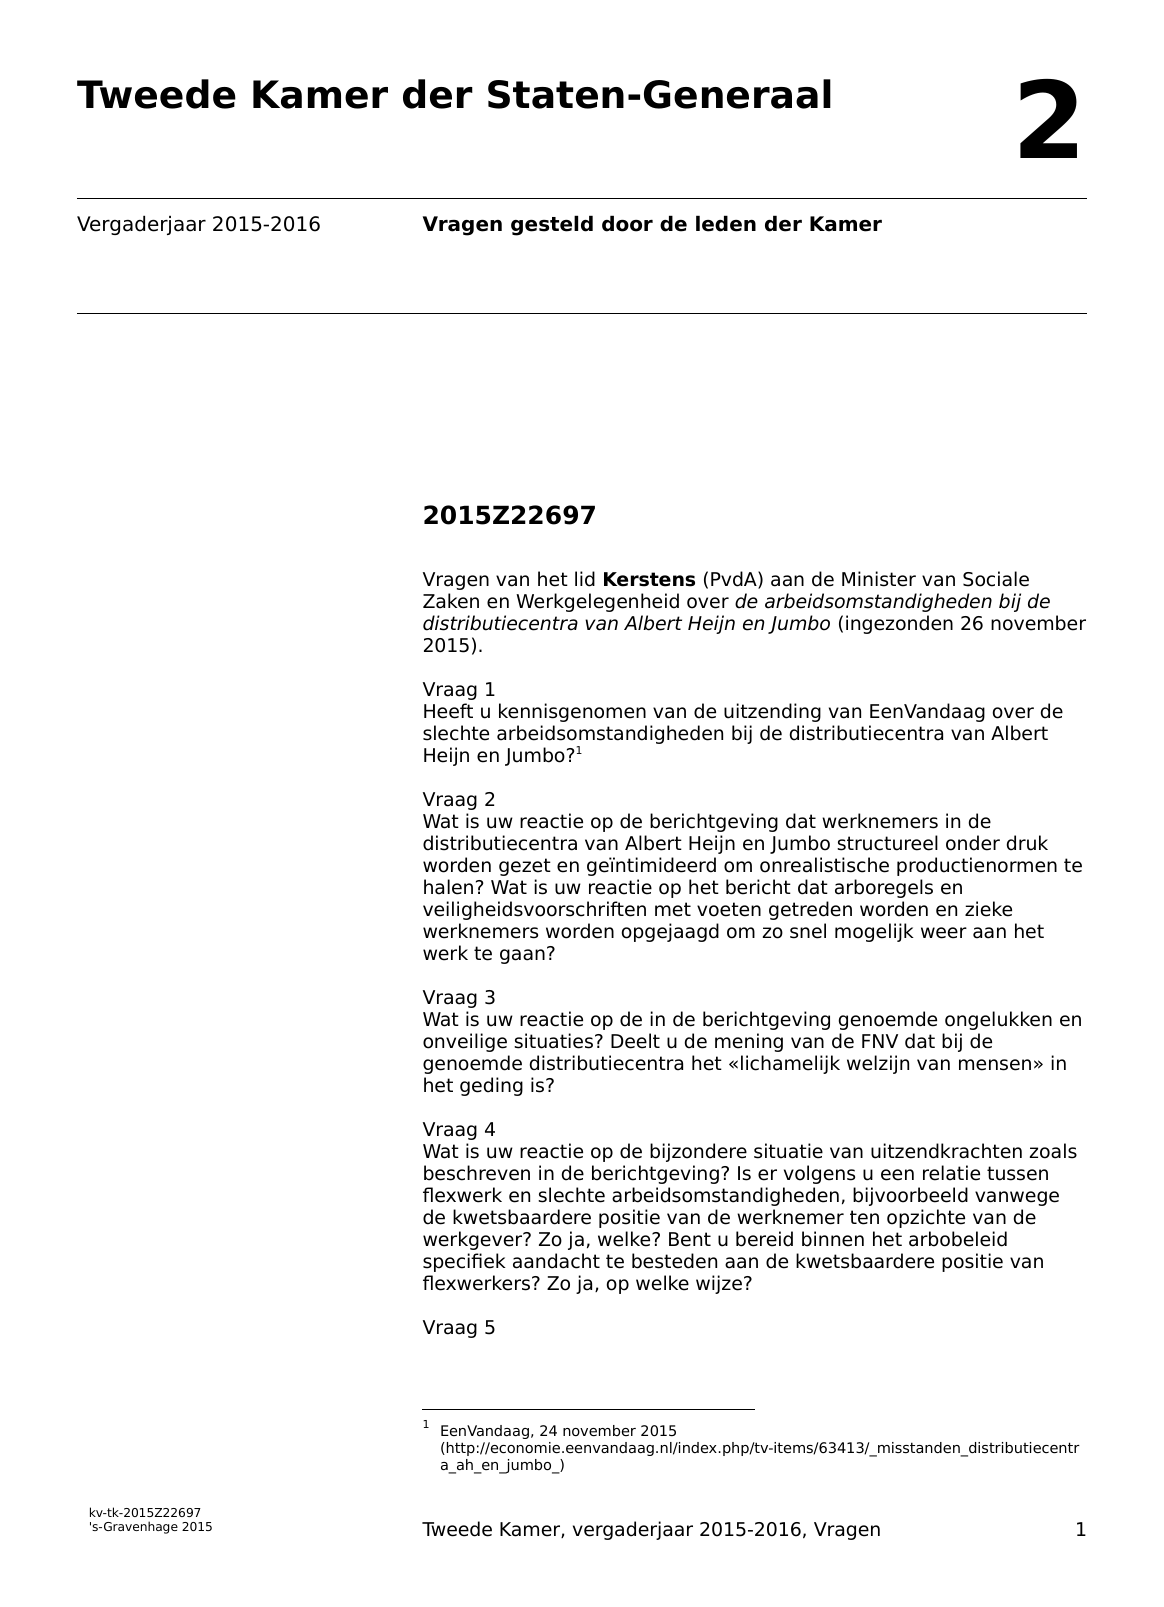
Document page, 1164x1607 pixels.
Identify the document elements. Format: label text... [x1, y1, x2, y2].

text 's-Gravenhage 2015 [88, 1520, 323, 1534]
text EenVandaag, 24 november 2015 (http://economie.eenvandaag.nl/index.php/tv-items/63413/_misstanden_distributiecentra_ah_en_jumbo_) [422, 1418, 1087, 1474]
text Vraag 5 [422, 1317, 1087, 1339]
text Wat is uw reactie op de berichtgeving dat werknemers in de distributiecentra van Albert Heijn en Jumbo structureel onder druk worden gezet en geïntimideerd om onrealistische productienormen te halen? Wat is uw reactie op het bericht dat arboregels en veiligheidsvoorschriften met voeten getreden worden en zieke werknemers worden opgejaagd om zo snel mogelijk weer aan het werk te gaan? [422, 811, 1087, 965]
table_header Tweede Kamer der Staten-Generaal [77, 59, 886, 198]
table_cell Vergaderjaar 2015-2016 [77, 199, 422, 313]
text Vraag 4 [422, 1119, 1087, 1141]
text kv-tk-2015Z22697 [88, 1506, 323, 1520]
text Wat is uw reactie op de bijzondere situatie van uitzendkrachten zoals beschreven in de berichtgeving? Is er volgens u een relatie tussen flexwerk en slechte arbeidsomstandigheden, bijvoorbeeld vanwege de kwetsbaardere positie van de werknemer ten opzichte van de werkgever? Zo ja, welke? Bent u bereid binnen het arbobeleid specifiek aandacht te besteden aan de kwetsbaardere positie van flexwerkers? Zo ja, op welke wijze? [422, 1141, 1087, 1295]
text Heeft u kennisgenomen van de uitzending van EenVandaag over de slechte arbeidsomstandigheden bij de distributiecentra van Albert Heijn en Jumbo? [422, 701, 1087, 767]
text Wat is uw reactie op de in de berichtgeving genoemde ongelukken en onveilige situaties? Deelt u de mening van de FNV dat bij de genoemde distributiecentra het «lichamelijk welzijn van mensen» in het geding is? [422, 1009, 1087, 1097]
text Vragen van het lid Kerstens (PvdA) aan de Minister van Sociale Zaken en Werkgelegenheid over de arbeidsomstandigheden bij de distributiecentra van Albert Heijn en Jumbo (ingezonden 26 november 2015). [422, 569, 1087, 657]
table_header 2 [886, 59, 1087, 198]
text Vraag 2 [422, 789, 1087, 811]
text Vraag 3 [422, 987, 1087, 1009]
text 2015Z22697 [422, 501, 1087, 531]
table_cell Vragen gesteld door de leden der Kamer [422, 199, 1087, 313]
text Vraag 1 [422, 679, 1087, 701]
